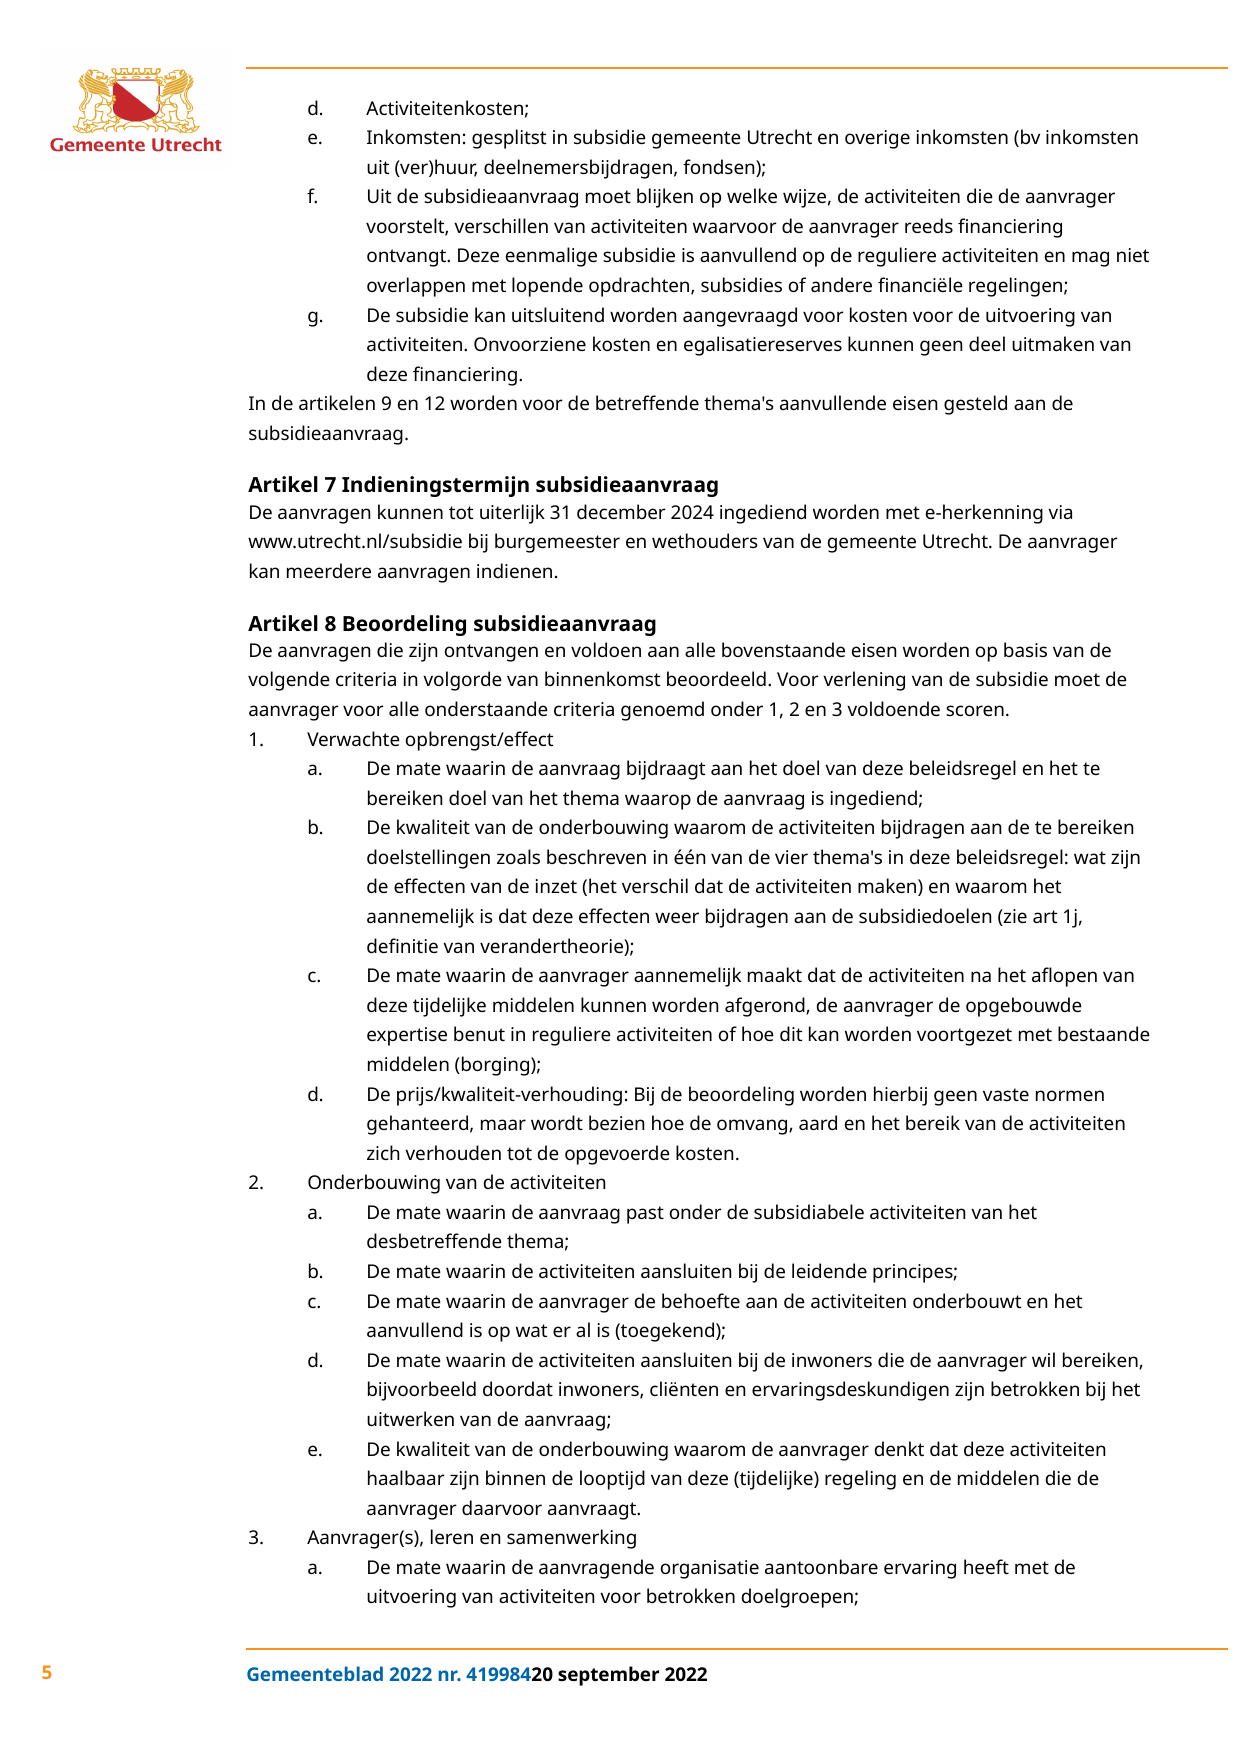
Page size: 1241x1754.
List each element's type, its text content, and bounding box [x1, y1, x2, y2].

list Uit de subsidieaanvraag moet blijken op welke wijze, de activiteiten die de aanvrager voorstelt, verschillen van activiteiten waarvoor de aanvrager reeds financiering ontvangt. Deze eenmalige subsidie is aanvullend op de reguliere activiteiten en mag niet overlappen met lopende opdrachten, subsidies of andere financiële regelingen; [307, 183, 1152, 298]
list De mate waarin de aanvragende organisatie aantoonbare ervaring heeft met de uitvoering van activiteiten voor betrokken doelgroepen; [307, 1554, 1152, 1609]
text Artikel 8 Beoordeling subsidieaanvraag [248, 609, 1152, 637]
list Verwachte opbrengst/effect [248, 726, 1152, 752]
list De mate waarin de activiteiten aansluiten bij de inwoners die de aanvrager wil bereiken, bijvoorbeeld doordat inwoners, cliënten en ervaringsdeskundigen zijn betrokken bij het uitwerken van de aanvraag; [307, 1347, 1152, 1432]
list Activiteitenkosten; [307, 95, 1152, 121]
text Artikel 7 Indieningstermijn subsidieaanvraag [248, 471, 1152, 499]
list De kwaliteit van de onderbouwing waarom de activiteiten bijdragen aan de te bereiken doelstellingen zoals beschreven in één van de vier thema's in deze beleidsregel: wat zijn de effecten van de inzet (het verschil dat de activiteiten maken) en waarom het aannemelijk is dat deze effecten weer bijdragen aan de subsidiedoelen (zie art 1j, definitie van verandertheorie); [307, 814, 1152, 959]
list De mate waarin de aanvrager de behoefte aan de activiteiten onderbouwt en het aanvullend is op wat er al is (toegekend); [307, 1288, 1152, 1343]
list De subsidie kan uitsluitend worden aangevraagd voor kosten voor de uitvoering van activiteiten. Onvoorziene kosten en egalisatiereserves kunnen geen deel uitmaken van deze financiering. [307, 302, 1152, 387]
list Inkomsten: gesplitst in subsidie gemeente Utrecht en overige inkomsten (bv inkomsten uit (ver)huur, deelnemersbijdragen, fondsen); [307, 124, 1152, 180]
list Aanvrager(s), leren en samenwerking [248, 1524, 1152, 1550]
list De mate waarin de aanvrager aannemelijk maakt dat de activiteiten na het aflopen van deze tijdelijke middelen kunnen worden afgerond, de aanvrager de opgebouwde expertise benut in reguliere activiteiten of hoe dit kan worden voortgezet met bestaande middelen (borging); [307, 962, 1152, 1077]
text In de artikelen 9 en 12 worden voor de betreffende thema's aanvullende eisen gesteld aan de subsidieaanvraag. [248, 391, 1152, 446]
list De kwaliteit van de onderbouwing waarom de aanvrager denkt dat deze activiteiten haalbaar zijn binnen de looptijd van deze (tijdelijke) regeling en de middelen die de aanvrager daarvoor aanvraagt. [307, 1436, 1152, 1521]
list De mate waarin de aanvraag bijdraagt aan het doel van deze beleidsregel en het te bereiken doel van het thema waarop de aanvraag is ingediend; [307, 755, 1152, 811]
picture [41, 47, 231, 172]
text De aanvragen kunnen tot uiterlijk 31 december 2024 ingediend worden met e-herkenning via www.utrecht.nl/subsidie bij burgemeester en wethouders van de gemeente Utrecht. De aanvrager kan meerdere aanvragen indienen. [248, 499, 1152, 584]
list De mate waarin de activiteiten aansluiten bij de leidende principes; [307, 1258, 1152, 1284]
list De mate waarin de aanvraag past onder de subsidiabele activiteiten van het desbetreffende thema; [307, 1199, 1152, 1254]
text De aanvragen die zijn ontvangen en voldoen aan alle bovenstaande eisen worden op basis van de volgende criteria in volgorde van binnenkomst beoordeeld. Voor verlening van de subsidie moet de aanvrager voor alle onderstaande criteria genoemd onder 1, 2 en 3 voldoende scoren. [248, 637, 1152, 722]
list Onderbouwing van de activiteiten [248, 1169, 1152, 1195]
list De prijs/kwaliteit-verhouding: Bij de beoordeling worden hierbij geen vaste normen gehanteerd, maar wordt bezien hoe de omvang, aard en het bereik van de activiteiten zich verhouden tot de opgevoerde kosten. [307, 1081, 1152, 1166]
